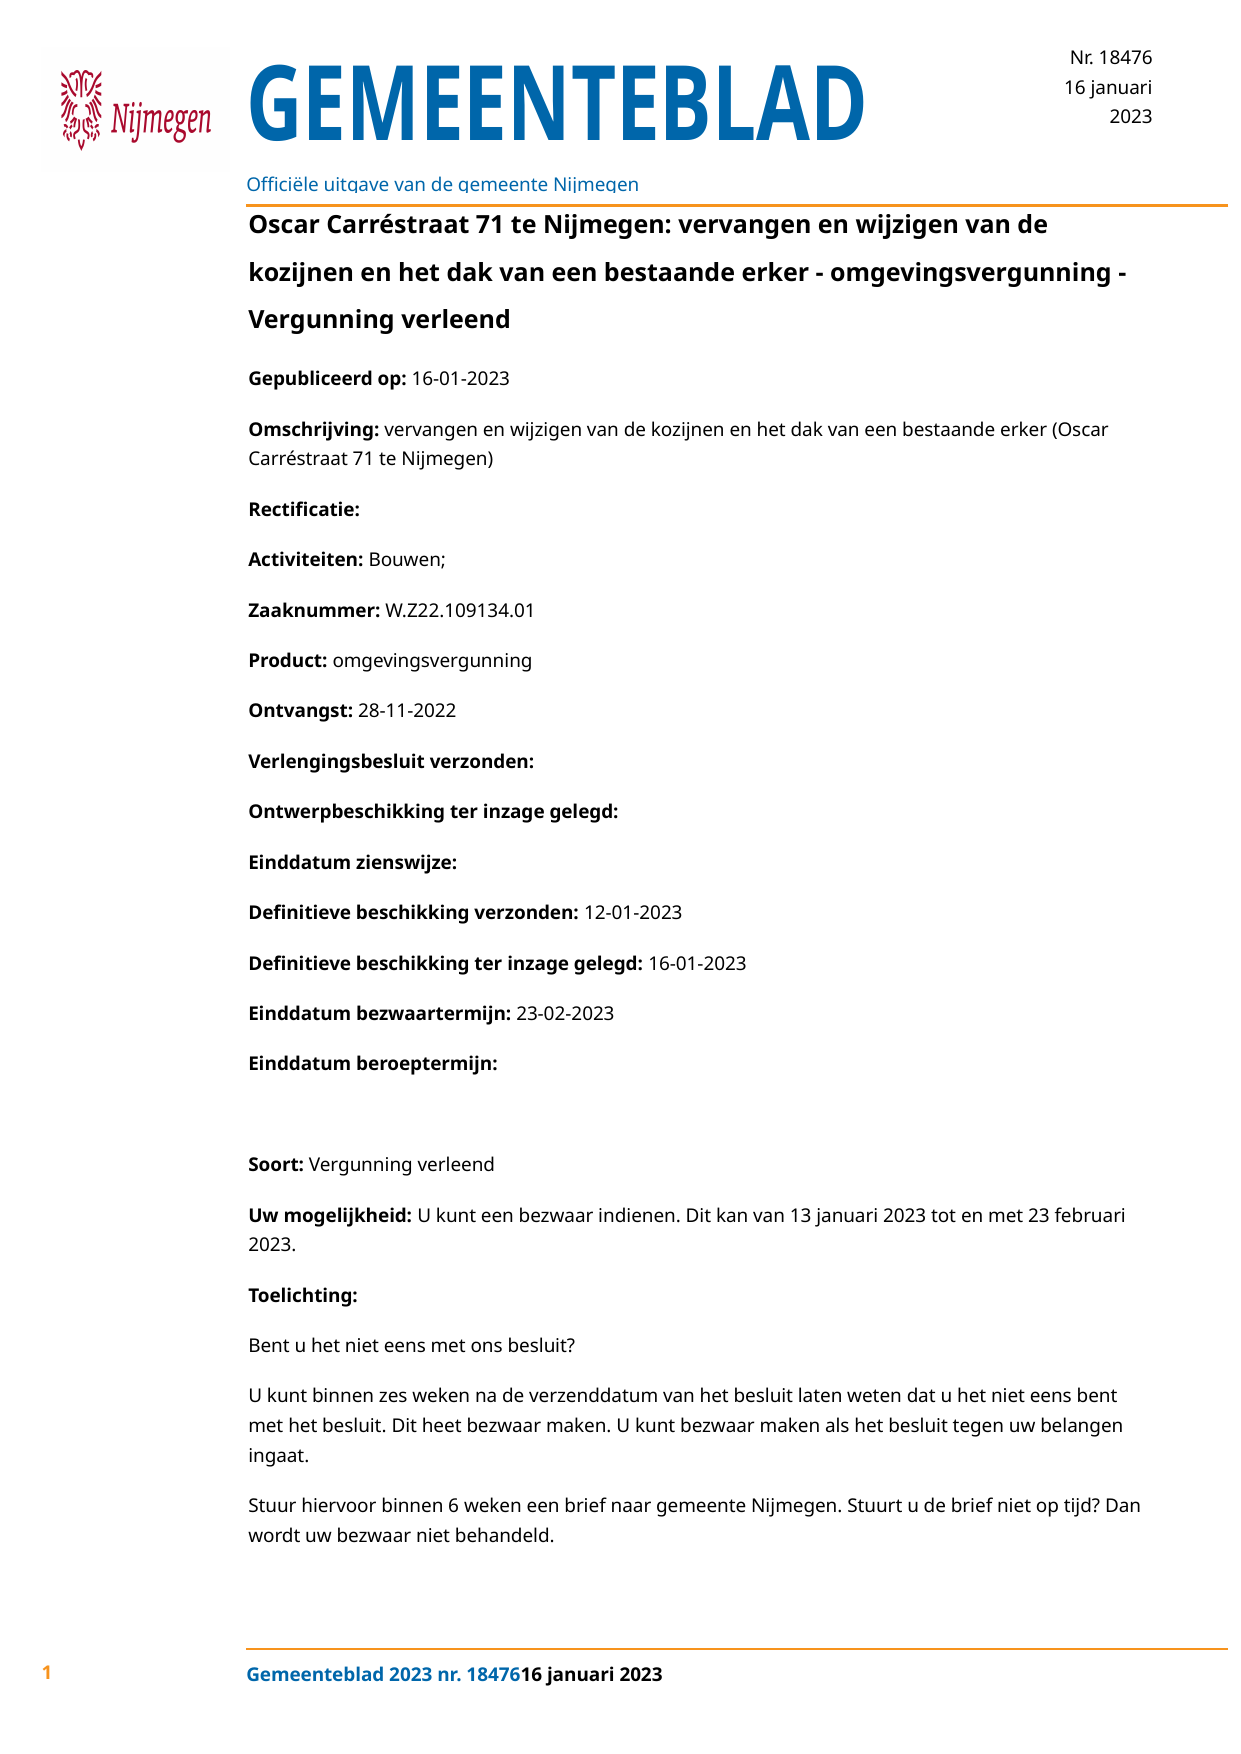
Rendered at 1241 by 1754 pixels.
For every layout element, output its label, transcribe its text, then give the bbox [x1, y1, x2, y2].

picture [41, 47, 231, 172]
text Einddatum beroeptermijn: [248, 1051, 1152, 1076]
text Oscar Carréstraat 71 te Nijmegen: vervangen en wijzigen van de kozijnen en het dak van een bestaande erker - omgevingsvergunning - Vergunning verleend [248, 207, 1152, 336]
text Soort: Vergunning verleend [248, 1151, 1152, 1177]
text Verlengingsbesluit verzonden: [248, 748, 1152, 774]
text U kunt binnen zes weken na de verzenddatum van het besluit laten weten dat u het niet eens bent met het besluit. Dit heet bezwaar maken. U kunt bezwaar maken als het besluit tegen uw belangen ingaat. [248, 1383, 1152, 1467]
text Omschrijving: vervangen en wijzigen van de kozijnen en het dak van een bestaande erker (Oscar Carréstraat 71 te Nijmegen) [248, 416, 1152, 471]
text Zaaknummer: W.Z22.109134.01 [248, 597, 1152, 622]
text Ontvangst: 28-11-2022 [248, 698, 1152, 723]
text Rectificatie: [248, 496, 1152, 522]
text Bent u het niet eens met ons besluit? [248, 1332, 1152, 1358]
text Ontwerpbeschikking ter inzage gelegd: [248, 798, 1152, 824]
text Einddatum zienswijze: [248, 849, 1152, 874]
text Gepubliceerd op: 16-01-2023 [248, 366, 1152, 391]
text Stuur hiervoor binnen 6 weken een brief naar gemeente Nijmegen. Stuurt u de brief niet op tijd? Dan wordt uw bezwaar niet behandeld. [248, 1492, 1152, 1547]
text Toelichting: [248, 1282, 1152, 1307]
text Uw mogelijkheid: U kunt een bezwaar indienen. Dit kan van 13 januari 2023 tot en met 23 februari 2023. [248, 1202, 1152, 1257]
text Definitieve beschikking ter inzage gelegd: 16-01-2023 [248, 950, 1152, 975]
text Product: omgevingsvergunning [248, 647, 1152, 673]
text Einddatum bezwaartermijn: 23-02-2023 [248, 1000, 1152, 1026]
text Activiteiten: Bouwen; [248, 546, 1152, 572]
text Definitieve beschikking verzonden: 12-01-2023 [248, 899, 1152, 925]
